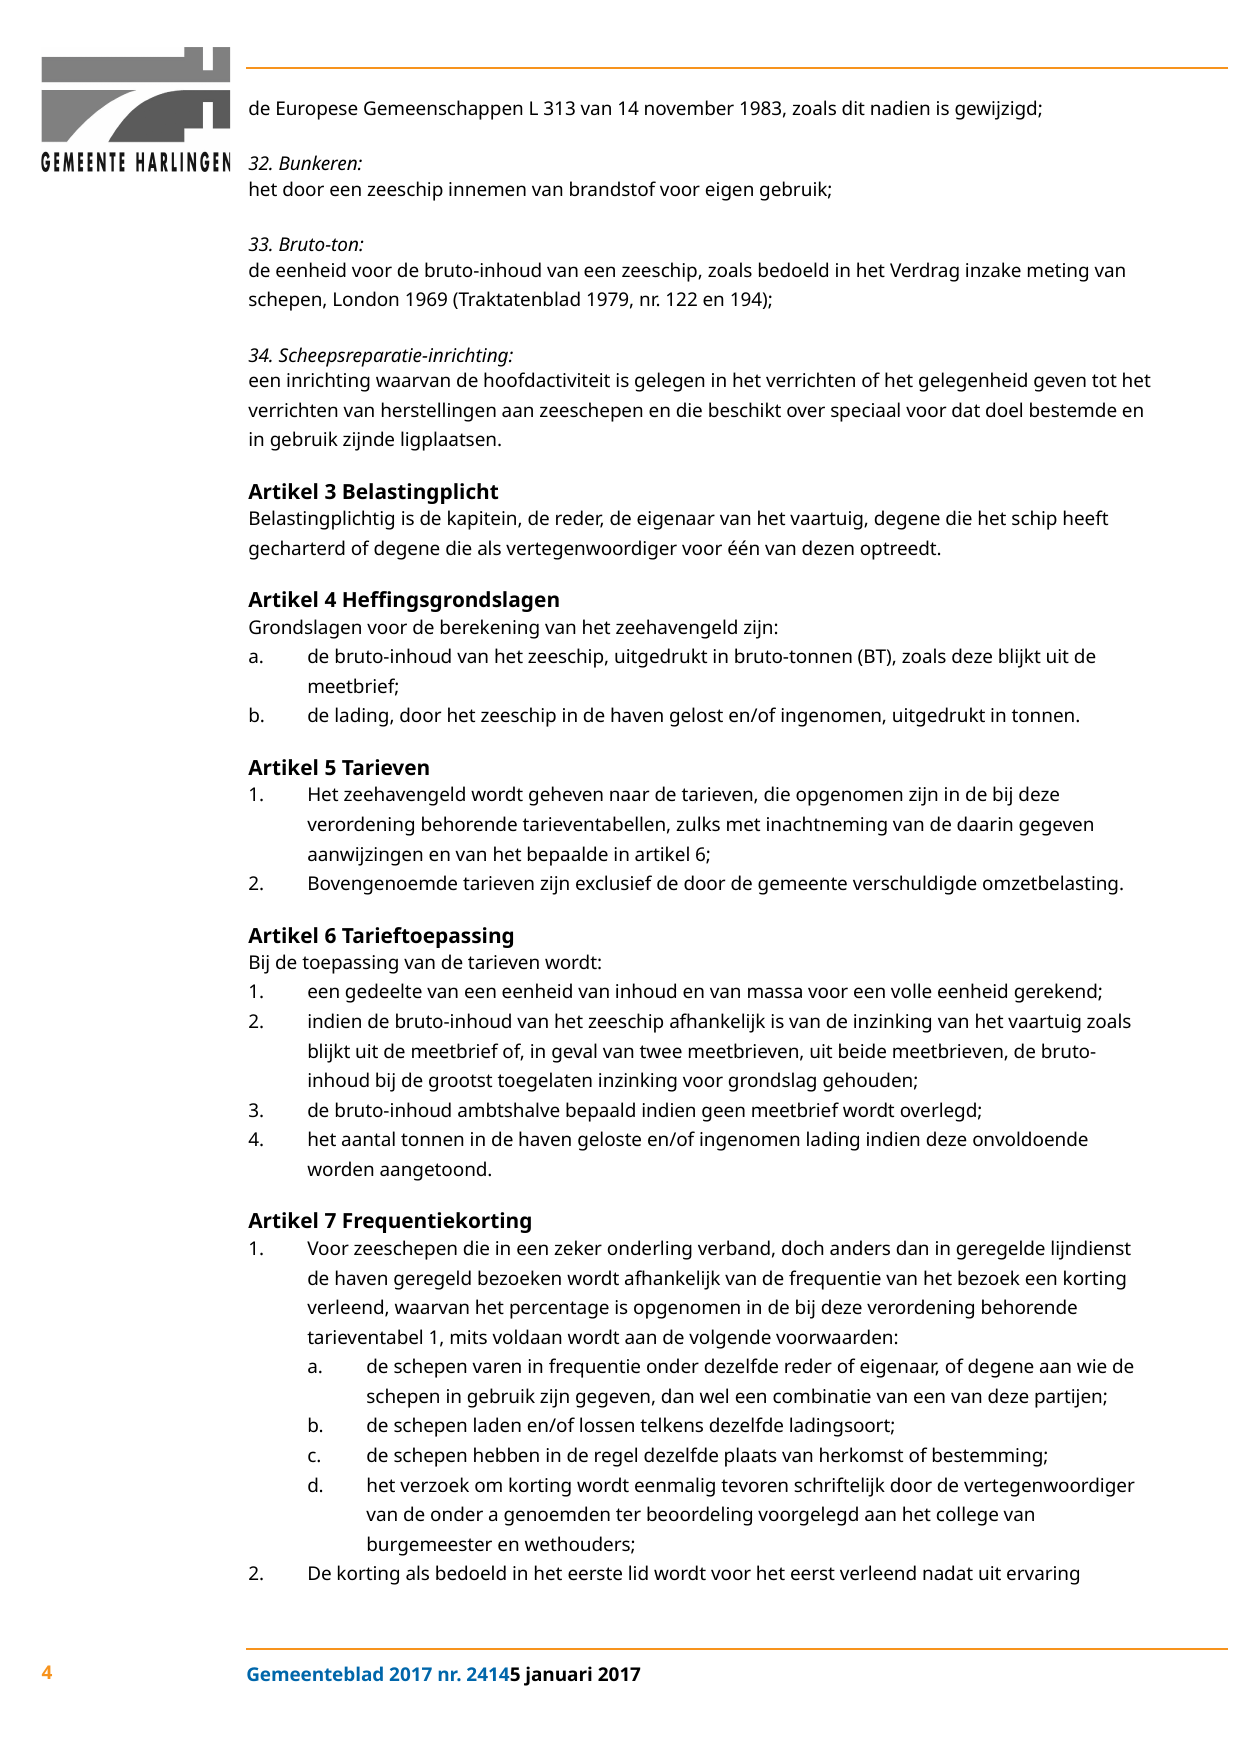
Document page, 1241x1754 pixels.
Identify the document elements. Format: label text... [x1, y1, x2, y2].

list Voor zeeschepen die in een zeker onderling verband, doch anders dan in geregelde lijndienst de haven geregeld bezoeken wordt afhankelijk van de frequentie van het bezoek een korting verleend, waarvan het percentage is opgenomen in de bij deze verordening behorende tarieventabel 1, mits voldaan wordt aan de volgende voorwaarden: [248, 1235, 1152, 1349]
text een inrichting waarvan de hoofdactiviteit is gelegen in het verrichten of het gelegenheid geven tot het verrichten van herstellingen aan zeeschepen en die beschikt over speciaal voor dat doel bestemde en in gebruik zijnde ligplaatsen. [248, 367, 1152, 452]
list het verzoek om korting wordt eenmalig tevoren schriftelijk door de vertegenwoordiger van de onder a genoemden ter beoordeling voorgelegd aan het college van burgemeester en wethouders; [307, 1472, 1152, 1557]
text het door een zeeschip innemen van brandstof voor eigen gebruik; [248, 176, 1152, 202]
text Artikel 6 Tarieftoepassing [248, 921, 1152, 949]
list De korting als bedoeld in het eerste lid wordt voor het eerst verleend nadat uit ervaring [248, 1561, 1152, 1586]
text Belastingplichtig is de kapitein, de reder, de eigenaar van het vaartuig, degene die het schip heeft gecharterd of degene die als vertegenwoordiger voor één van dezen optreedt. [248, 506, 1152, 561]
text de Europese Gemeenschappen L 313 van 14 november 1983, zoals dit nadien is gewijzigd; [248, 95, 1152, 121]
list de bruto-inhoud ambtshalve bepaald indien geen meetbrief wordt overlegd; [248, 1097, 1152, 1123]
list Het zeehavengeld wordt geheven naar de tarieven, die opgenomen zijn in de bij deze verordening behorende tarieventabellen, zulks met inachtneming van de daarin gegeven aanwijzingen en van het bepaalde in artikel 6; [248, 782, 1152, 866]
text 34. Scheepsreparatie-inrichting: [248, 342, 1152, 367]
text 32. Bunkeren: [248, 150, 1152, 176]
list Bovengenoemde tarieven zijn exclusief de door de gemeente verschuldigde omzetbelasting. [248, 870, 1152, 896]
picture [41, 47, 231, 172]
list indien de bruto-inhoud van het zeeschip afhankelijk is van de inzinking van het vaartuig zoals blijkt uit de meetbrief of, in geval van twee meetbrieven, uit beide meetbrieven, de bruto-inhoud bij de grootst toegelaten inzinking voor grondslag gehouden; [248, 1008, 1152, 1093]
text 33. Bruto-ton: [248, 231, 1152, 257]
text Bij de toepassing van de tarieven wordt: [248, 949, 1152, 975]
text Grondslagen voor de berekening van het zeehavengeld zijn: [248, 614, 1152, 640]
list de bruto-inhoud van het zeeschip, uitgedrukt in bruto-tonnen (BT), zoals deze blijkt uit de meetbrief; [248, 643, 1152, 699]
text Artikel 3 Belastingplicht [248, 477, 1152, 506]
list de schepen laden en/of lossen telkens dezelfde ladingsoort; [307, 1413, 1152, 1438]
text Artikel 5 Tarieven [248, 753, 1152, 782]
list de lading, door het zeeschip in de haven gelost en/of ingenomen, uitgedrukt in tonnen. [248, 703, 1152, 728]
text Artikel 7 Frequentiekorting [248, 1207, 1152, 1235]
list het aantal tonnen in de haven geloste en/of ingenomen lading indien deze onvoldoende worden aangetoond. [248, 1127, 1152, 1182]
list de schepen hebben in de regel dezelfde plaats van herkomst of bestemming; [307, 1442, 1152, 1468]
text de eenheid voor de bruto-inhoud van een zeeschip, zoals bedoeld in het Verdrag inzake meting van schepen, London 1969 (Traktatenblad 1979, nr. 122 en 194); [248, 257, 1152, 312]
text Artikel 4 Heffingsgrondslagen [248, 586, 1152, 614]
list een gedeelte van een eenheid van inhoud en van massa voor een volle eenheid gerekend; [248, 979, 1152, 1004]
list de schepen varen in frequentie onder dezelfde reder of eigenaar, of degene aan wie de schepen in gebruik zijn gegeven, dan wel een combinatie van een van deze partijen; [307, 1353, 1152, 1409]
